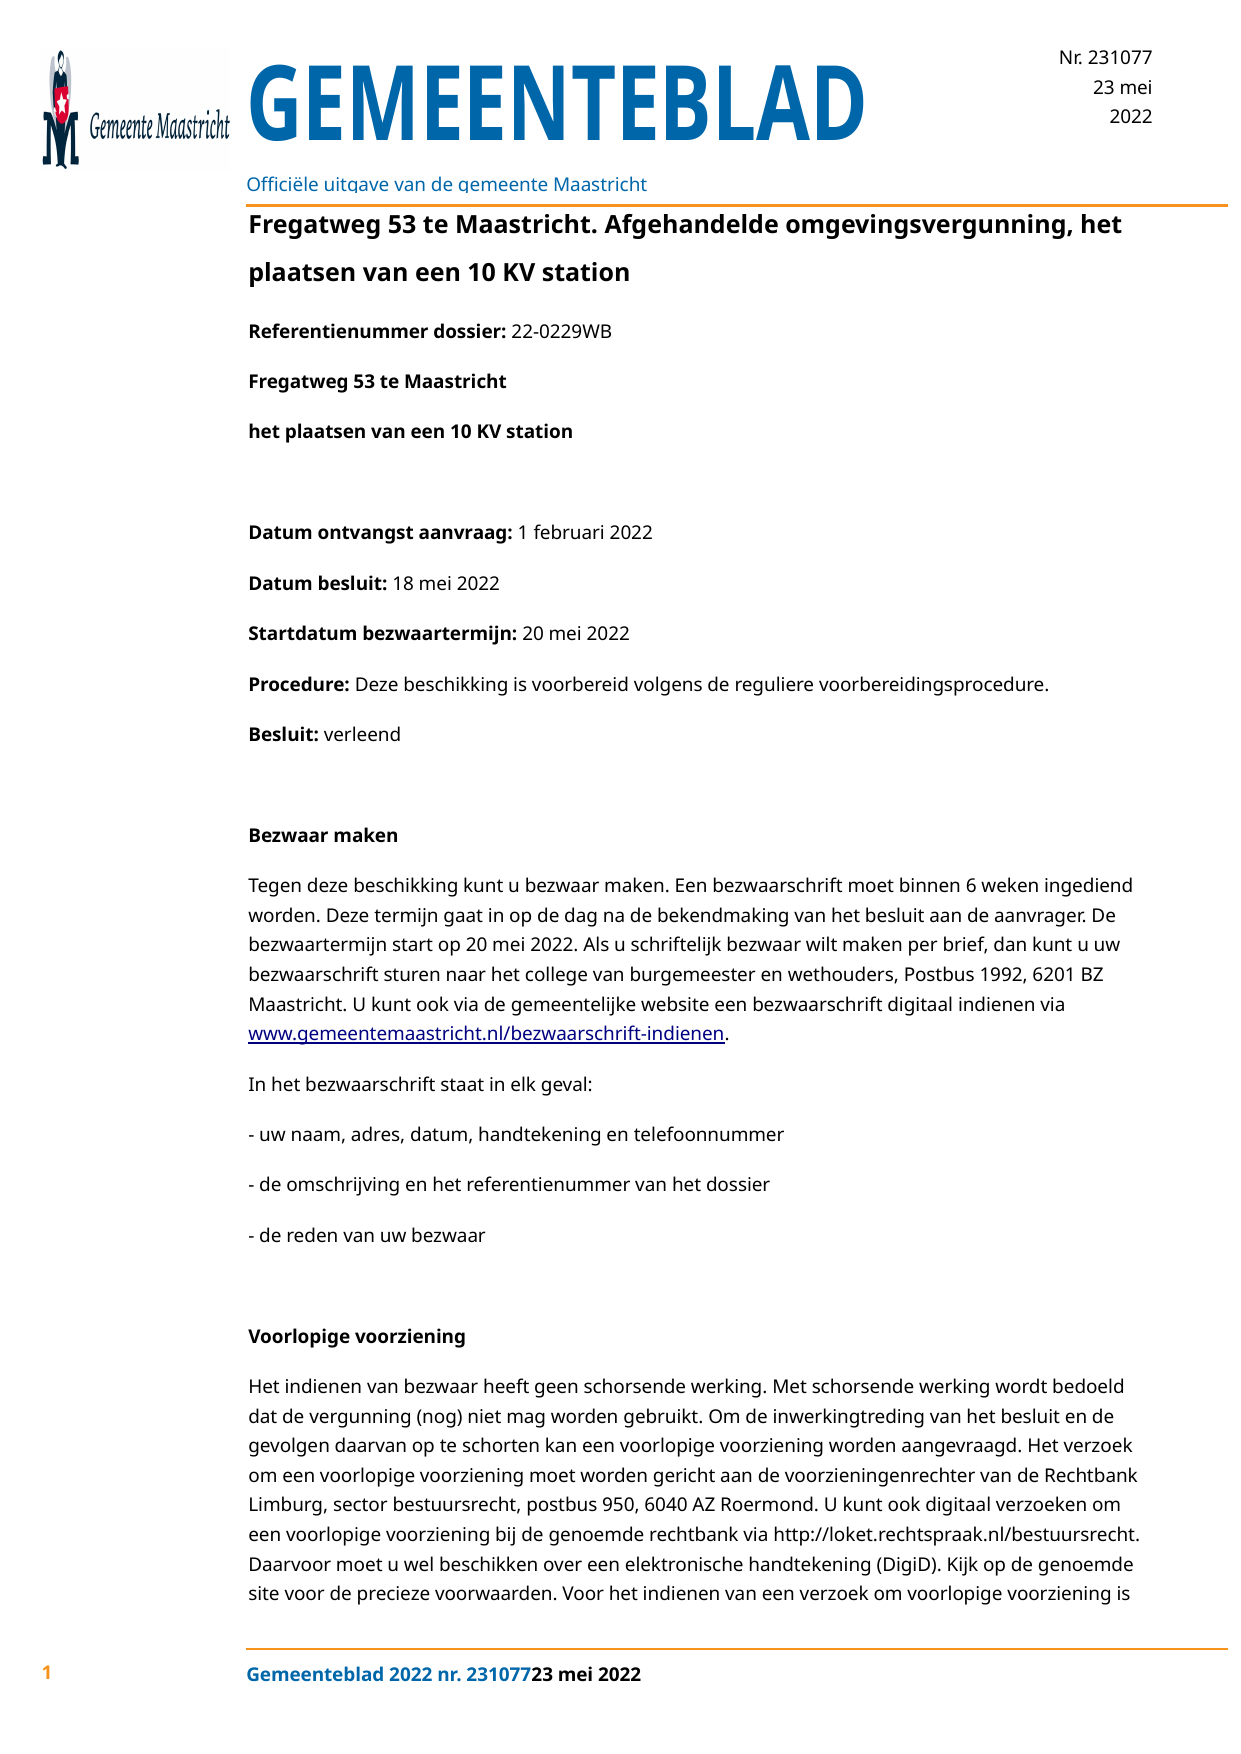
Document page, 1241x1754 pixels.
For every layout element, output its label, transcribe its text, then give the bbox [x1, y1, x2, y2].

text Fregatweg 53 te Maastricht [248, 368, 1152, 394]
text Startdatum bezwaartermijn: 20 mei 2022 [248, 620, 1152, 646]
text Procedure: Deze beschikking is voorbereid volgens de reguliere voorbereidingsprocedure. [248, 671, 1152, 697]
text het plaatsen van een 10 KV station [248, 419, 1152, 444]
text Bezwaar maken [248, 822, 1152, 848]
picture [41, 47, 231, 172]
text - de reden van uw bezwaar [248, 1222, 1152, 1248]
text Fregatweg 53 te Maastricht. Afgehandelde omgevingsvergunning, het plaatsen van een 10 KV station [248, 207, 1152, 288]
text Tegen deze beschikking kunt u bezwaar maken. Een bezwaarschrift moet binnen 6 weken ingediend worden. Deze termijn gaat in op de dag na de bekendmaking van het besluit aan de aanvrager. De bezwaartermijn start op 20 mei 2022. Als u schriftelijk bezwaar wilt maken per brief, dan kunt u uw bezwaarschrift sturen naar het college van burgemeester en wethouders, Postbus 1992, 6201 BZ Maastricht. U kunt ook via de gemeentelijke website een bezwaarschrift digitaal indienen via www.gemeentemaastricht.nl/bezwaarschrift-indienen. [248, 872, 1152, 1046]
text - uw naam, adres, datum, handtekening en telefoonnummer [248, 1121, 1152, 1147]
text Voorlopige voorziening [248, 1323, 1152, 1349]
text In het bezwaarschrift staat in elk geval: [248, 1071, 1152, 1097]
text - de omschrijving en het referentienummer van het dossier [248, 1172, 1152, 1197]
text Datum ontvangst aanvraag: 1 februari 2022 [248, 519, 1152, 545]
text Het indienen van bezwaar heeft geen schorsende werking. Met schorsende werking wordt bedoeld dat de vergunning (nog) niet mag worden gebruikt. Om de inwerkingtreding van het besluit en de gevolgen daarvan op te schorten kan een voorlopige voorziening worden aangevraagd. Het verzoek om een voorlopige voorziening moet worden gericht aan de voorzieningenrechter van de Rechtbank Limburg, sector bestuursrecht, postbus 950, 6040 AZ Roermond. U kunt ook digitaal verzoeken om een voorlopige voorziening bij de genoemde rechtbank via http://loket.rechtspraak.nl/bestuursrecht. Daarvoor moet u wel beschikken over een elektronische handtekening (DigiD). Kijk op de genoemde site voor de precieze voorwaarden. Voor het indienen van een verzoek om voorlopige voorziening is [248, 1373, 1152, 1606]
text Datum besluit: 18 mei 2022 [248, 570, 1152, 596]
text Besluit: verleend [248, 721, 1152, 747]
text Referentienummer dossier: 22-0229WB [248, 318, 1152, 344]
